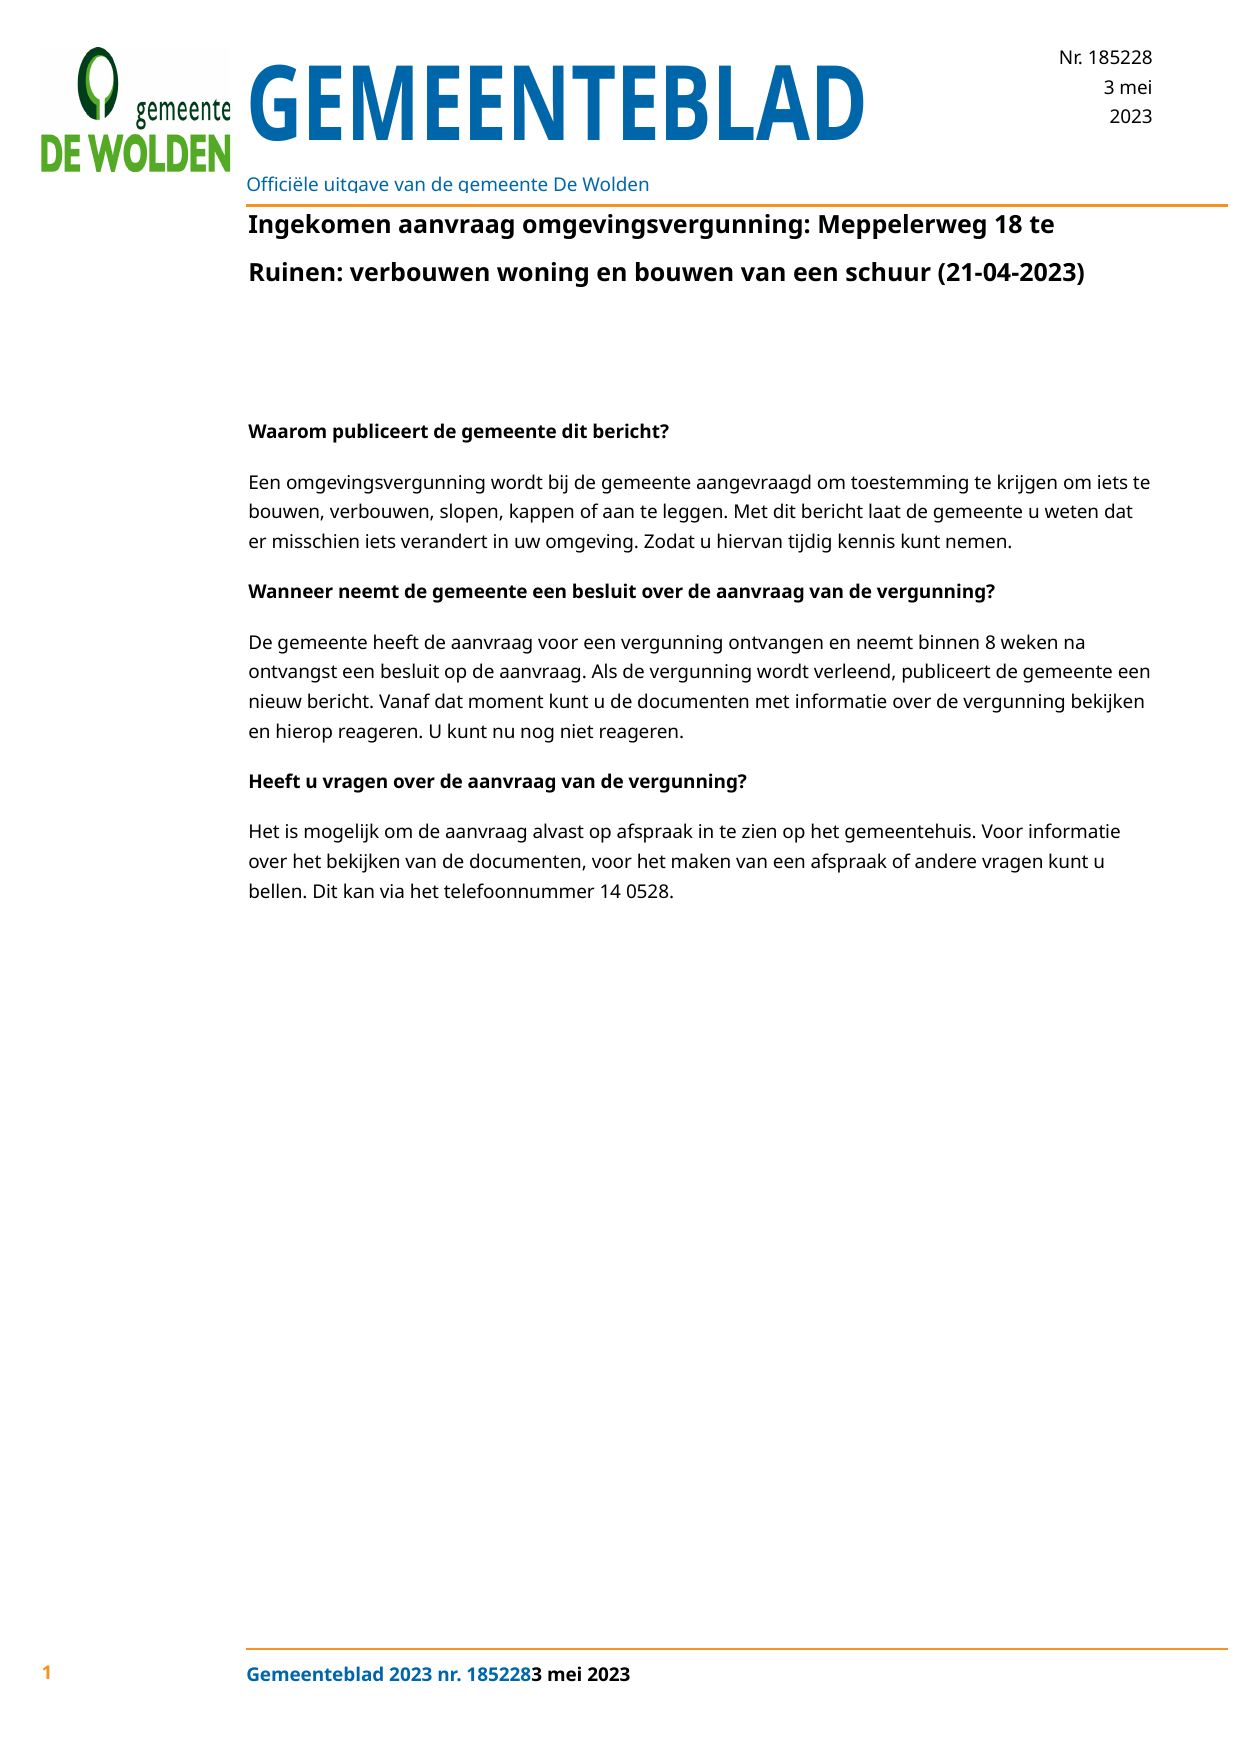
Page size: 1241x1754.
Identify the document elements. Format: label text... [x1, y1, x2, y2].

text Wanneer neemt de gemeente een besluit over de aanvraag van de vergunning? [248, 579, 1152, 604]
text Heeft u vragen over de aanvraag van de vergunning? [248, 768, 1152, 794]
text Waarom publiceert de gemeente dit bericht? [248, 419, 1152, 444]
text Een omgevingsvergunning wordt bij de gemeente aangevraagd om toestemming te krijgen om iets te bouwen, verbouwen, slopen, kappen of aan te leggen. Met dit bericht laat de gemeente u weten dat er misschien iets verandert in uw omgeving. Zodat u hiervan tijdig kennis kunt nemen. [248, 469, 1152, 554]
picture [41, 47, 231, 172]
text Het is mogelijk om de aanvraag alvast op afspraak in te zien op het gemeentehuis. Voor informatie over het bekijken van de documenten, voor het maken van een afspraak of andere vragen kunt u bellen. Dit kan via het telefoonnummer 14 0528. [248, 819, 1152, 904]
text Ingekomen aanvraag omgevingsvergunning: Meppelerweg 18 te Ruinen: verbouwen woning en bouwen van een schuur (21-04-2023) [248, 207, 1152, 288]
text De gemeente heeft de aanvraag voor een vergunning ontvangen en neemt binnen 8 weken na ontvangst een besluit op de aanvraag. Als de vergunning wordt verleend, publiceert de gemeente een nieuw bericht. Vanaf dat moment kunt u de documenten met informatie over de vergunning bekijken en hierop reageren. U kunt nu nog niet reageren. [248, 629, 1152, 744]
